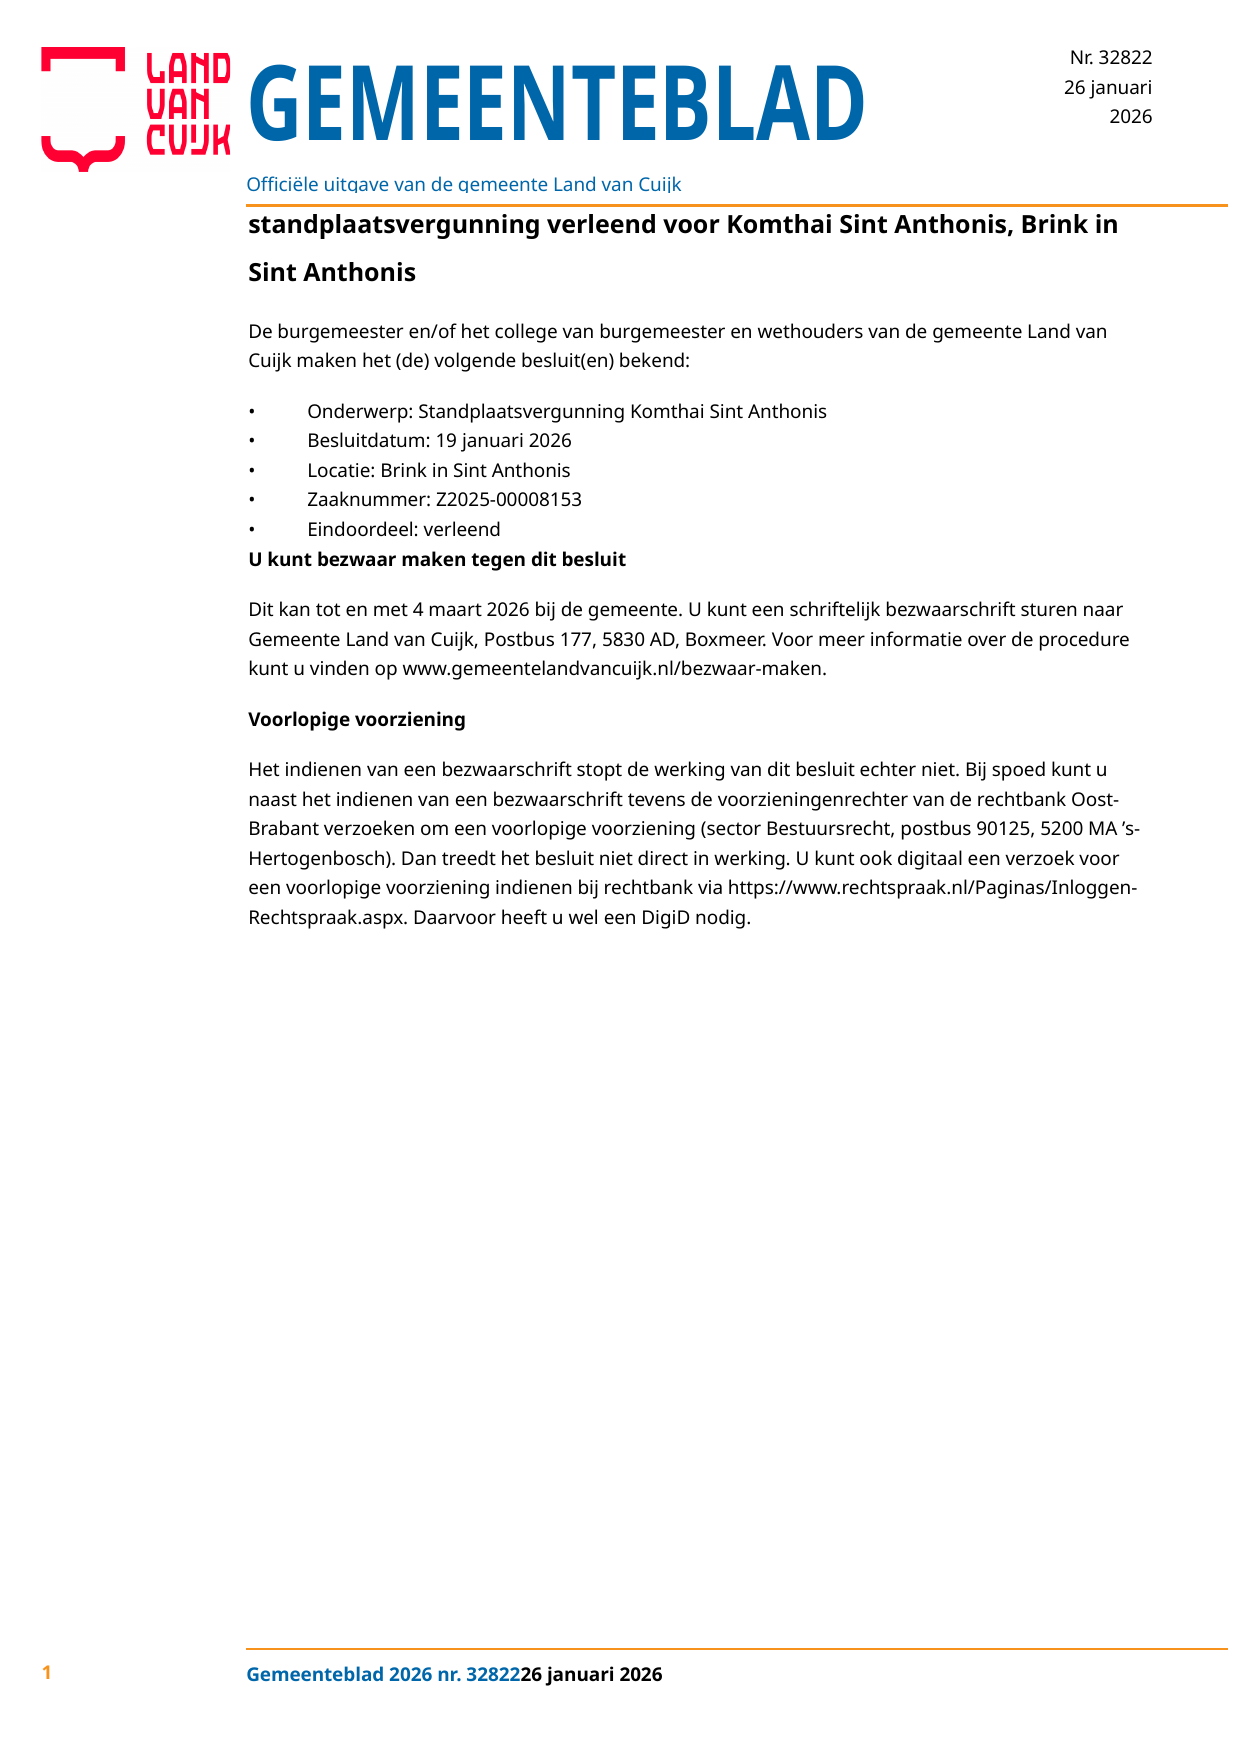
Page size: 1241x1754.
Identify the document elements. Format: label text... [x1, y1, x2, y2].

text Voorlopige voorziening [248, 706, 1152, 732]
list Besluitdatum: 19 januari 2026 [248, 427, 1152, 453]
text U kunt bezwaar maken tegen dit besluit [248, 546, 1152, 572]
text De burgemeester en/of het college van burgemeester en wethouders van de gemeente Land van Cuijk maken het (de) volgende besluit(en) bekend: [248, 318, 1152, 373]
list Eindoordeel: verleend [248, 516, 1152, 542]
text Het indienen van een bezwaarschrift stopt de werking van dit besluit echter niet. Bij spoed kunt u naast het indienen van een bezwaarschrift tevens de voorzieningenrechter van de rechtbank Oost-Brabant verzoeken om een voorlopige voorziening (sector Bestuursrecht, postbus 90125, 5200 MA ’s-Hertogenbosch). Dan treedt het besluit niet direct in werking. U kunt ook digitaal een verzoek voor een voorlopige voorziening indienen bij rechtbank via https://www.rechtspraak.nl/Paginas/Inloggen-Rechtspraak.aspx. Daarvoor heeft u wel een DigiD nodig. [248, 756, 1152, 930]
list Zaaknummer: Z2025-00008153 [248, 487, 1152, 512]
text standplaatsvergunning verleend voor Komthai Sint Anthonis, Brink in Sint Anthonis [248, 207, 1152, 288]
text Dit kan tot en met 4 maart 2026 bij de gemeente. U kunt een schriftelijk bezwaarschrift sturen naar Gemeente Land van Cuijk, Postbus 177, 5830 AD, Boxmeer. Voor meer informatie over de procedure kunt u vinden op www.gemeentelandvancuijk.nl/bezwaar-maken. [248, 596, 1152, 681]
list Onderwerp: Standplaatsvergunning Komthai Sint Anthonis [248, 398, 1152, 424]
list Locatie: Brink in Sint Anthonis [248, 457, 1152, 483]
picture [41, 47, 231, 172]
